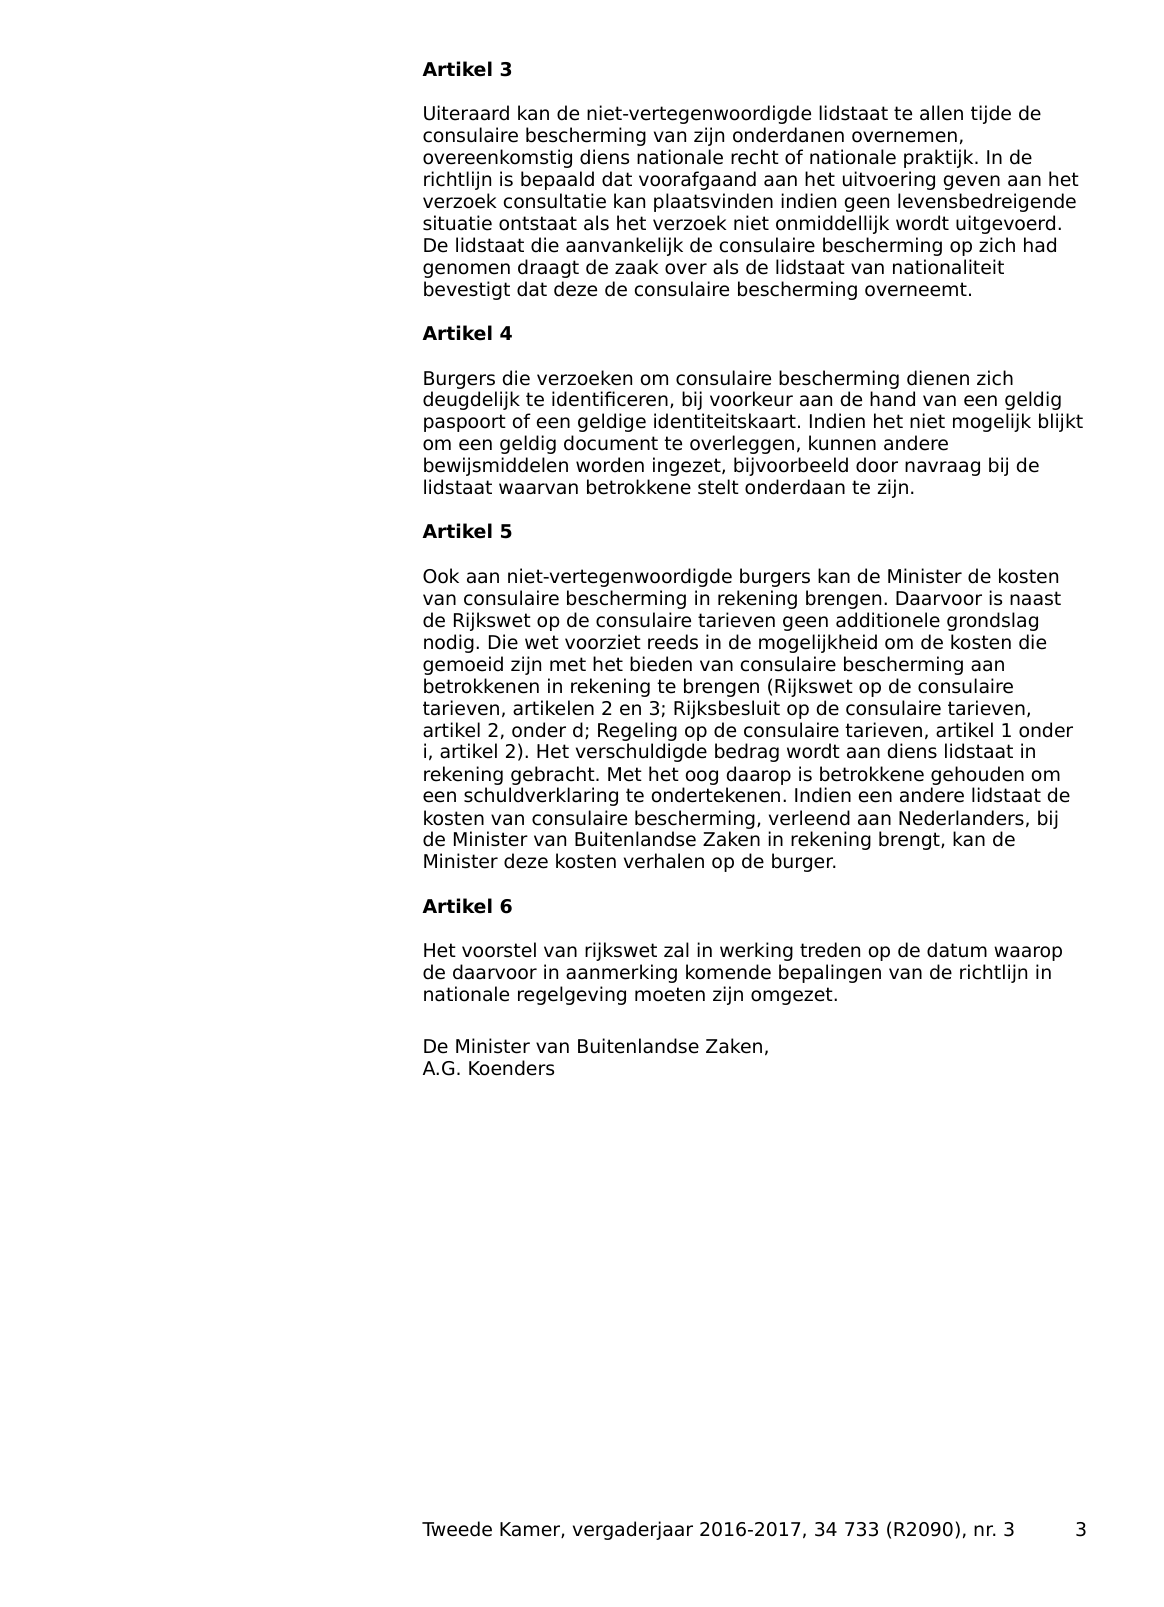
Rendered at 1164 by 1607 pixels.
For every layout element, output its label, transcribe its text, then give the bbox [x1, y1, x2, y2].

subtitle Artikel 4 [422, 323, 1087, 345]
text Het voorstel van rijkswet zal in werking treden op de datum waarop de daarvoor in aanmerking komende bepalingen van de richtlijn in nationale regelgeving moeten zijn omgezet. [422, 940, 1087, 1006]
subtitle Artikel 5 [422, 521, 1087, 543]
text Burgers die verzoeken om consulaire bescherming dienen zich deugdelijk te identificeren, bij voorkeur aan de hand van een geldig paspoort of een geldige identiteitskaart. Indien het niet mogelijk blijkt om een geldig document te overleggen, kunnen andere bewijsmiddelen worden ingezet, bijvoorbeeld door navraag bij de lidstaat waarvan betrokkene stelt onderdaan te zijn. [422, 367, 1087, 499]
text Uiteraard kan de niet-vertegenwoordigde lidstaat te allen tijde de consulaire bescherming van zijn onderdanen overnemen, overeenkomstig diens nationale recht of nationale praktijk. In de richtlijn is bepaald dat voorafgaand aan het uitvoering geven aan het verzoek consultatie kan plaatsvinden indien geen levensbedreigende situatie ontstaat als het verzoek niet onmiddellijk wordt uitgevoerd. De lidstaat die aanvankelijk de consulaire bescherming op zich had genomen draagt de zaak over als de lidstaat van nationaliteit bevestigt dat deze de consulaire bescherming overneemt. [422, 103, 1087, 301]
text Ook aan niet-vertegenwoordigde burgers kan de Minister de kosten van consulaire bescherming in rekening brengen. Daarvoor is naast de Rijkswet op de consulaire tarieven geen additionele grondslag nodig. Die wet voorziet reeds in de mogelijkheid om de kosten die gemoeid zijn met het bieden van consulaire bescherming aan betrokkenen in rekening te brengen (Rijkswet op de consulaire tarieven, artikelen 2 en 3; Rijksbesluit op de consulaire tarieven, artikel 2, onder d; Regeling op de consulaire tarieven, artikel 1 onder i, artikel 2). Het verschuldigde bedrag wordt aan diens lidstaat in rekening gebracht. Met het oog daarop is betrokkene gehouden om een schuldverklaring te ondertekenen. Indien een andere lidstaat de kosten van consulaire bescherming, verleend aan Nederlanders, bij de Minister van Buitenlandse Zaken in rekening brengt, kan de Minister deze kosten verhalen op de burger. [422, 566, 1087, 873]
subtitle Artikel 6 [422, 896, 1087, 917]
text De Minister van Buitenlandse Zaken, A.G. Koenders [422, 1036, 1087, 1079]
subtitle Artikel 3 [422, 59, 1087, 81]
